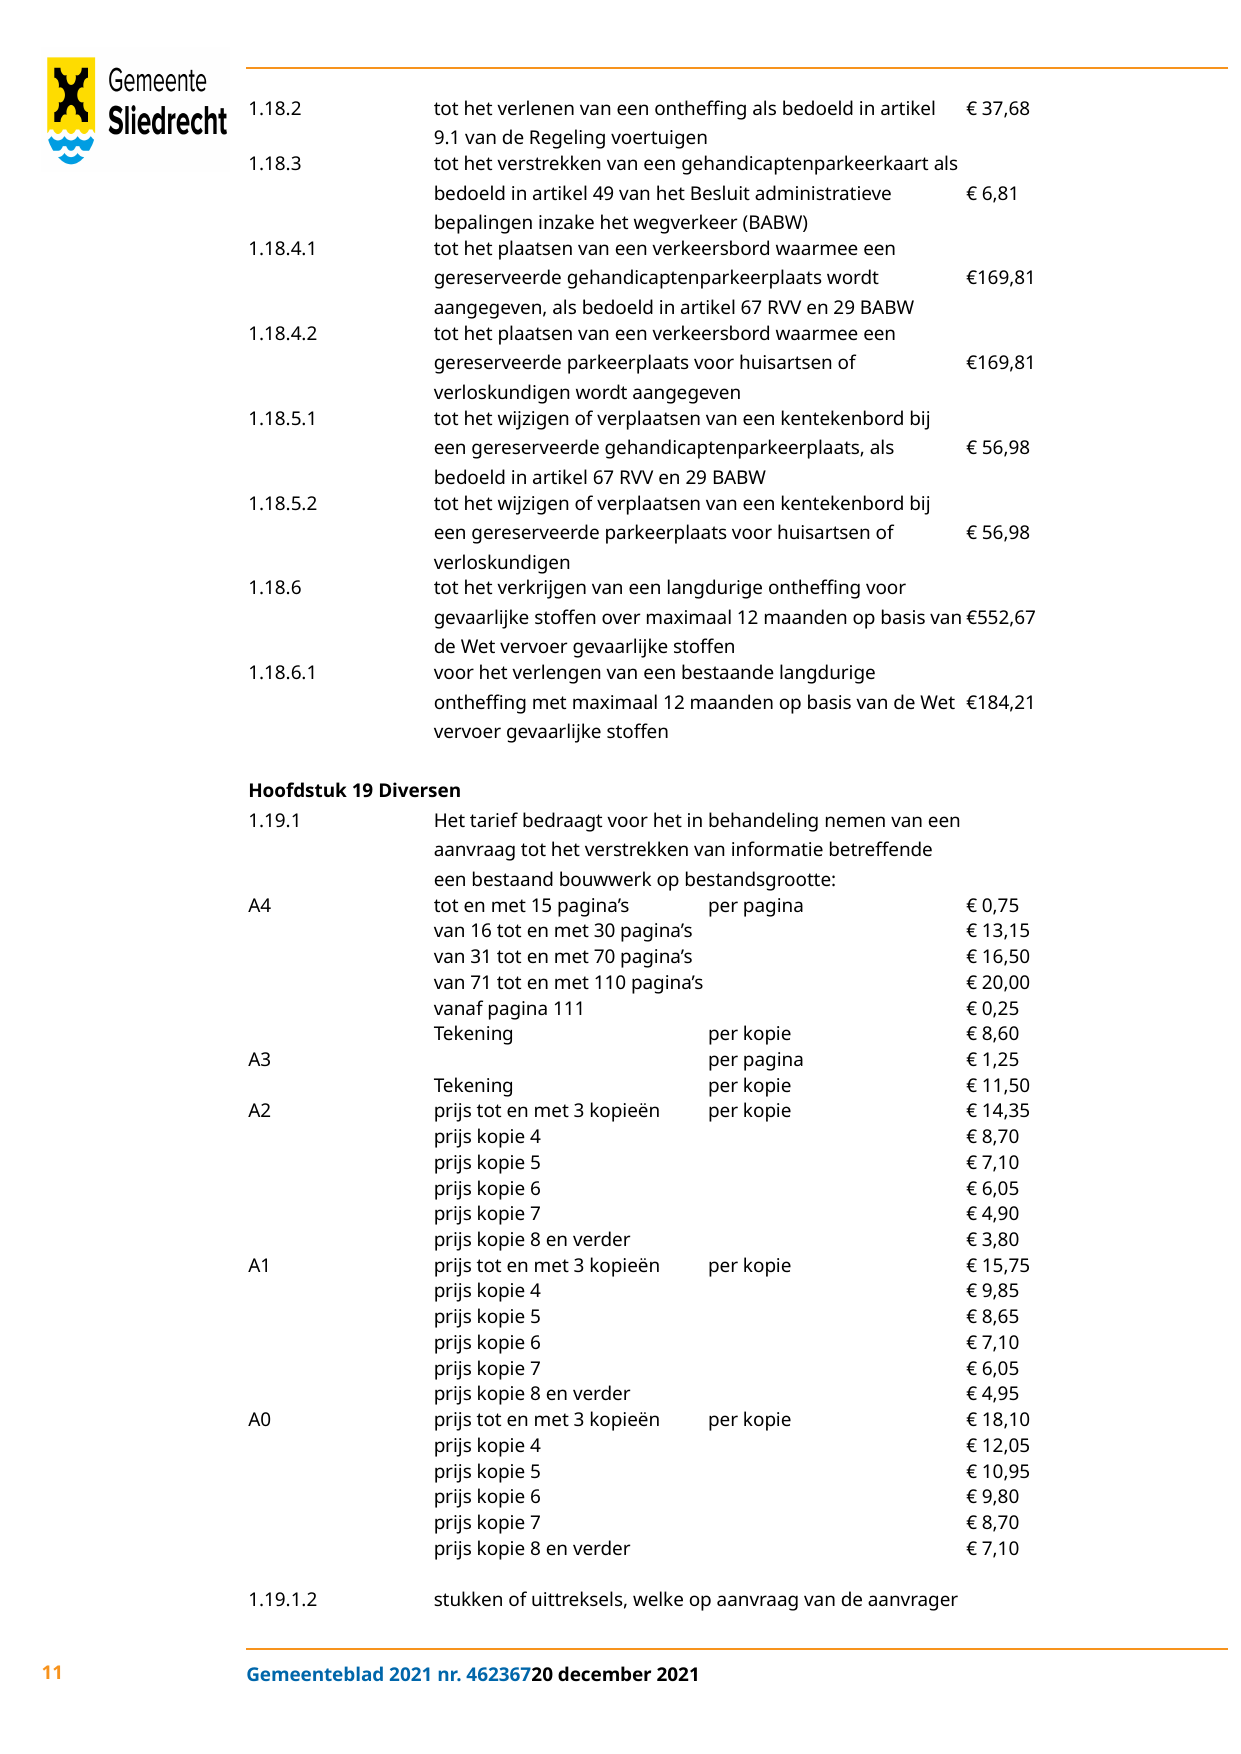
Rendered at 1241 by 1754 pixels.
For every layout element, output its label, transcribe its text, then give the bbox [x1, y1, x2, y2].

table_cell [248, 1278, 433, 1303]
table_header Het tarief bedraagt voor het in behandeling nemen van een aanvraag tot het verstrekken van informatie betreffende een bestaand bouwwerk op bestandsgrootte: [434, 807, 966, 892]
table_cell € 6,05 [966, 1355, 1152, 1381]
table_cell € 8,65 [966, 1304, 1152, 1329]
table_header 1.19.1 [248, 807, 433, 892]
table_cell [708, 1329, 966, 1355]
table_cell € 9,85 [966, 1278, 1152, 1303]
table_cell € 16,50 [966, 943, 1152, 969]
table_cell € 6,05 [966, 1175, 1152, 1201]
table_cell van 16 tot en met 30 pagina’s [434, 918, 708, 943]
table_cell prijs kopie 7 [434, 1355, 708, 1381]
table_cell prijs tot en met 3 kopieën [434, 1252, 708, 1278]
table_cell tot het wijzigen of verplaatsen van een kentekenbord bij een gereserveerde gehandicaptenparkeerplaats, als bedoeld in artikel 67 RVV en 29 BABW [434, 405, 966, 490]
table_cell [248, 943, 433, 969]
table_cell € 8,70 [966, 1123, 1152, 1149]
table_cell [248, 1020, 433, 1046]
table_cell Tekening [434, 1020, 708, 1046]
table_cell [248, 1509, 433, 1535]
table_cell [248, 1072, 433, 1098]
table_cell prijs kopie 6 [434, 1329, 708, 1355]
table_cell [708, 995, 966, 1020]
table_cell [248, 1355, 433, 1381]
table_cell [434, 1046, 708, 1072]
table_cell [248, 1432, 433, 1458]
table_cell €552,67 [966, 575, 1152, 659]
table_cell [708, 918, 966, 943]
table_cell € 8,60 [966, 1020, 1152, 1046]
table_cell [966, 1586, 1152, 1612]
table_cell [708, 1123, 966, 1149]
table_cell [708, 1509, 966, 1535]
table_cell prijs kopie 4 [434, 1432, 708, 1458]
table_cell € 9,80 [966, 1484, 1152, 1509]
table_cell per kopie [708, 1098, 966, 1123]
table_cell tot het verlenen van een ontheffing als bedoeld in artikel 9.1 van de Regeling voertuigen [434, 95, 966, 150]
table_cell [248, 969, 433, 995]
table_cell voor het verlengen van een bestaande langdurige ontheffing met maximaal 12 maanden op basis van de Wet vervoer gevaarlijke stoffen [434, 660, 966, 744]
table_cell prijs kopie 5 [434, 1458, 708, 1483]
table_cell per kopie [708, 1252, 966, 1278]
table_cell [248, 1226, 433, 1252]
table_cell stukken of uittreksels, welke op aanvraag van de aanvrager [434, 1586, 966, 1612]
table_cell [248, 1304, 433, 1329]
table_cell € 0,75 [966, 892, 1152, 917]
table_cell 1.18.3 [248, 150, 433, 235]
table_cell [248, 1123, 433, 1149]
table_cell [708, 1201, 966, 1226]
table_cell € 56,98 [966, 490, 1152, 574]
table_cell [708, 1304, 966, 1329]
table_cell van 31 tot en met 70 pagina’s [434, 943, 708, 969]
table_cell A1 [248, 1252, 433, 1278]
table_cell € 18,10 [966, 1406, 1152, 1432]
table_cell € 6,81 [966, 150, 1152, 235]
table_cell € 0,25 [966, 995, 1152, 1020]
table_cell [708, 1226, 966, 1252]
table_cell 1.18.2 [248, 95, 433, 150]
table_cell € 7,10 [966, 1149, 1152, 1175]
table_cell [966, 1561, 1152, 1586]
table_cell prijs kopie 5 [434, 1149, 708, 1175]
table_cell [248, 1201, 433, 1226]
table_cell A2 [248, 1098, 433, 1123]
table_cell [248, 1561, 433, 1586]
table_cell € 4,95 [966, 1381, 1152, 1406]
table_cell 1.18.5.2 [248, 490, 433, 574]
table_cell [708, 1381, 966, 1406]
table_cell per kopie [708, 1020, 966, 1046]
text Hoofdstuk 19 Diversen [248, 777, 1152, 803]
table_cell [708, 969, 966, 995]
table_cell [248, 995, 433, 1020]
table_cell per pagina [708, 1046, 966, 1072]
table_cell prijs tot en met 3 kopieën [434, 1406, 708, 1432]
table_cell [708, 1484, 966, 1509]
table_cell A0 [248, 1406, 433, 1432]
table_cell 1.18.5.1 [248, 405, 433, 490]
table_cell [248, 1458, 433, 1483]
table_cell [708, 943, 966, 969]
table_cell [708, 1458, 966, 1483]
table_cell prijs kopie 6 [434, 1175, 708, 1201]
table_cell Tekening [434, 1072, 708, 1098]
table_cell [708, 1149, 966, 1175]
table_cell € 20,00 [966, 969, 1152, 995]
table_cell € 10,95 [966, 1458, 1152, 1483]
table_cell A4 [248, 892, 433, 917]
table_cell €169,81 [966, 235, 1152, 320]
table_cell € 4,90 [966, 1201, 1152, 1226]
table_cell van 71 tot en met 110 pagina’s [434, 969, 708, 995]
table_cell € 3,80 [966, 1226, 1152, 1252]
table_cell prijs kopie 4 [434, 1278, 708, 1303]
table_cell prijs kopie 8 en verder [434, 1535, 708, 1561]
table_cell [708, 1535, 966, 1561]
table_cell € 15,75 [966, 1252, 1152, 1278]
table_cell € 7,10 [966, 1329, 1152, 1355]
table_cell € 13,15 [966, 918, 1152, 943]
table_cell tot het plaatsen van een verkeersbord waarmee een gereserveerde parkeerplaats voor huisartsen of verloskundigen wordt aangegeven [434, 320, 966, 405]
table_cell tot en met 15 pagina’s [434, 892, 708, 917]
table_cell € 12,05 [966, 1432, 1152, 1458]
table_cell [708, 1175, 966, 1201]
table_cell € 11,50 [966, 1072, 1152, 1098]
table_cell tot het verstrekken van een gehandicaptenparkeerkaart als bedoeld in artikel 49 van het Besluit administratieve bepalingen inzake het wegverkeer (BABW) [434, 150, 966, 235]
table_cell prijs kopie 5 [434, 1304, 708, 1329]
table_cell [708, 1432, 966, 1458]
table_cell [248, 918, 433, 943]
table_cell [248, 1535, 433, 1561]
table_cell [708, 1278, 966, 1303]
table_cell 1.19.1.2 [248, 1586, 433, 1612]
table_cell prijs kopie 8 en verder [434, 1226, 708, 1252]
table_cell prijs kopie 6 [434, 1484, 708, 1509]
table_cell [248, 1175, 433, 1201]
table_cell 1.18.6 [248, 575, 433, 659]
table_cell € 8,70 [966, 1509, 1152, 1535]
table_header [966, 807, 1152, 892]
table_cell [434, 1561, 966, 1586]
table_cell vanaf pagina 111 [434, 995, 708, 1020]
table_cell € 14,35 [966, 1098, 1152, 1123]
table_cell € 56,98 [966, 405, 1152, 490]
table_cell [248, 1381, 433, 1406]
table_cell 1.18.4.1 [248, 235, 433, 320]
picture [41, 47, 231, 172]
table_cell €184,21 [966, 660, 1152, 744]
table_cell tot het wijzigen of verplaatsen van een kentekenbord bij een gereserveerde parkeerplaats voor huisartsen of verloskundigen [434, 490, 966, 574]
table_cell per kopie [708, 1406, 966, 1432]
table_cell [708, 1355, 966, 1381]
table_cell prijs kopie 7 [434, 1201, 708, 1226]
table_cell € 1,25 [966, 1046, 1152, 1072]
table_cell € 37,68 [966, 95, 1152, 150]
table_cell prijs kopie 7 [434, 1509, 708, 1535]
table_cell 1.18.6.1 [248, 660, 433, 744]
table_cell [248, 1329, 433, 1355]
table_cell prijs kopie 4 [434, 1123, 708, 1149]
table_cell per pagina [708, 892, 966, 917]
table_cell per kopie [708, 1072, 966, 1098]
table_cell tot het plaatsen van een verkeersbord waarmee een gereserveerde gehandicaptenparkeerplaats wordt aangegeven, als bedoeld in artikel 67 RVV en 29 BABW [434, 235, 966, 320]
table_cell € 7,10 [966, 1535, 1152, 1561]
table_cell 1.18.4.2 [248, 320, 433, 405]
table_cell [248, 1484, 433, 1509]
table_cell €169,81 [966, 320, 1152, 405]
table_cell prijs kopie 8 en verder [434, 1381, 708, 1406]
table_cell [248, 1149, 433, 1175]
table_cell tot het verkrijgen van een langdurige ontheffing voor gevaarlijke stoffen over maximaal 12 maanden op basis van de Wet vervoer gevaarlijke stoffen [434, 575, 966, 659]
table_cell A3 [248, 1046, 433, 1072]
table_cell prijs tot en met 3 kopieën [434, 1098, 708, 1123]
